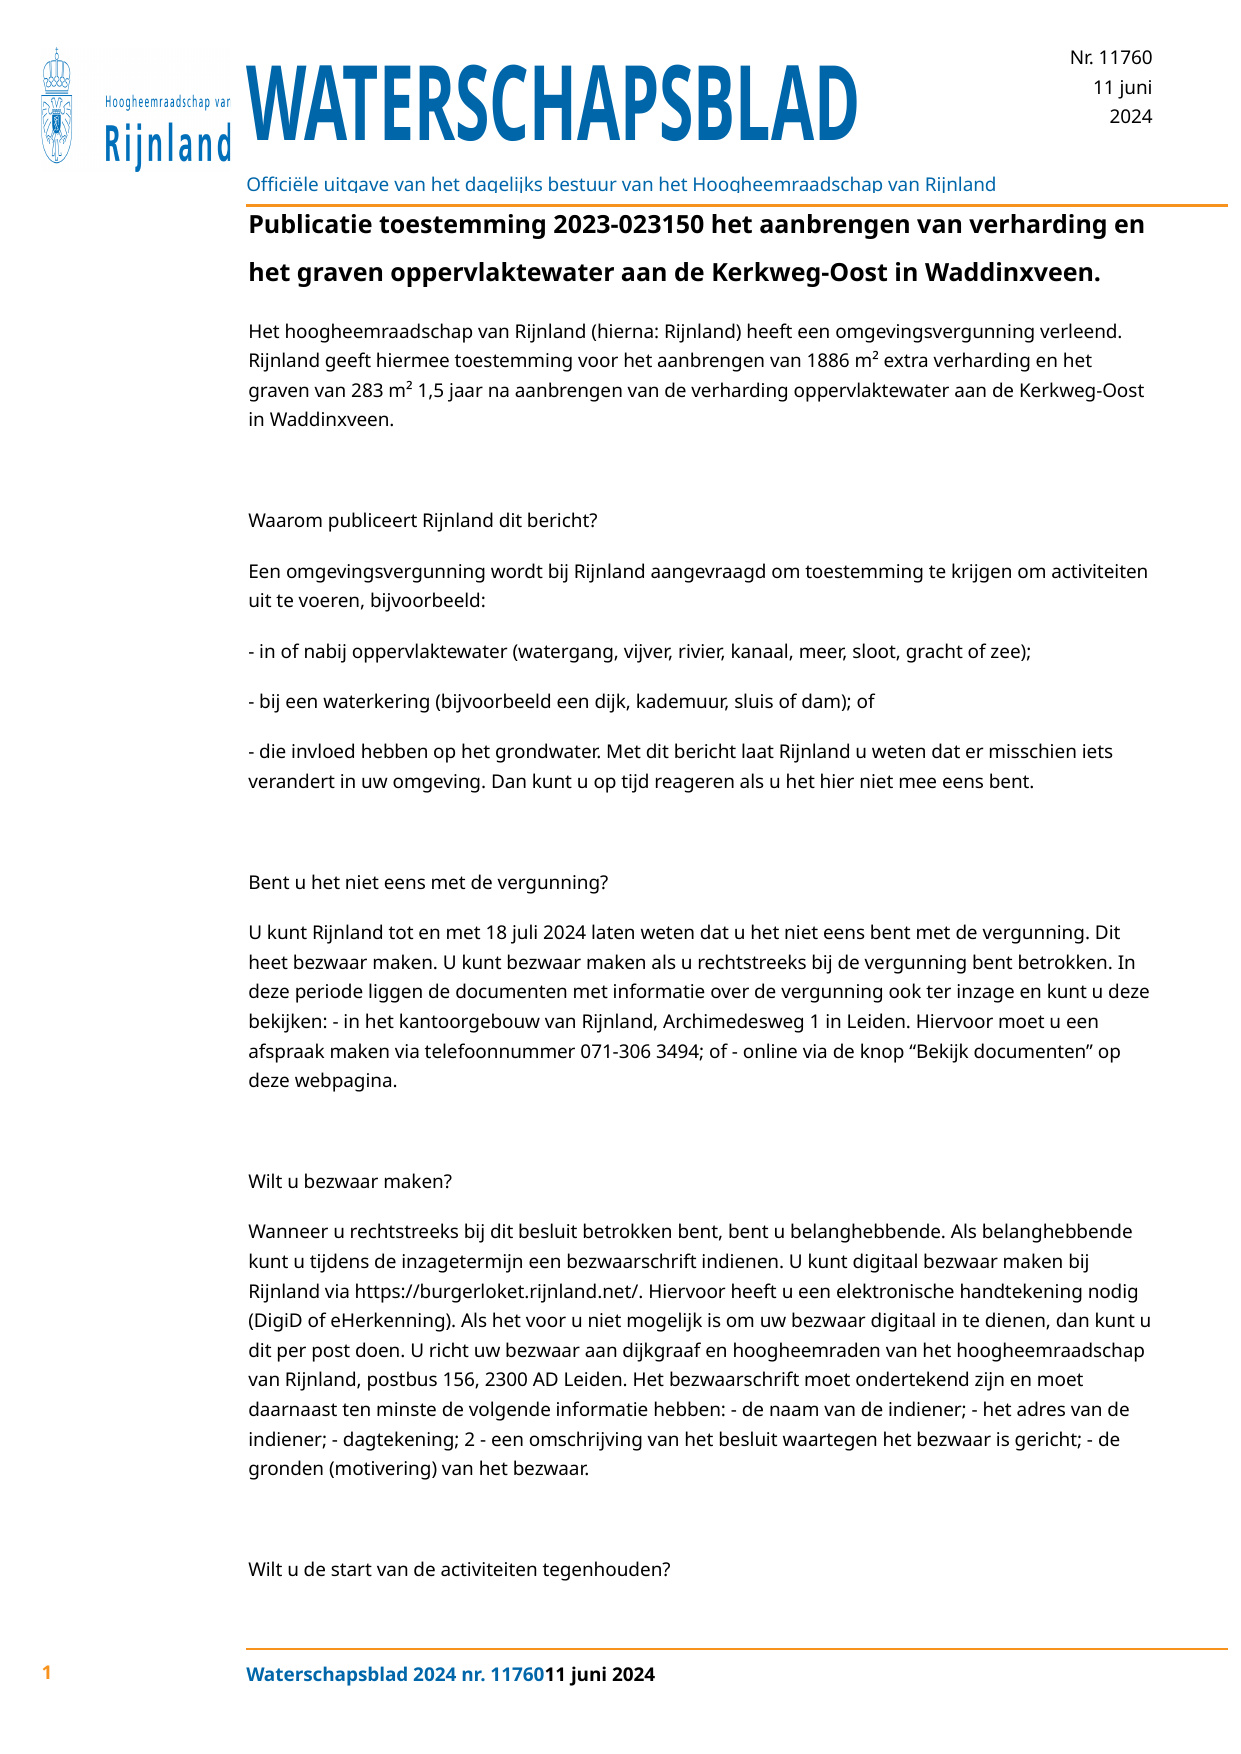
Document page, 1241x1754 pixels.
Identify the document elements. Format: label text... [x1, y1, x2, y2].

text Wanneer u rechtstreeks bij dit besluit betrokken bent, bent u belanghebbende. Als belanghebbende kunt u tijdens de inzagetermijn een bezwaarschrift indienen. U kunt digitaal bezwaar maken bij Rijnland via https://burgerloket.rijnland.net/. Hiervoor heeft u een elektronische handtekening nodig (DigiD of eHerkenning). Als het voor u niet mogelijk is om uw bezwaar digitaal in te dienen, dan kunt u dit per post doen. U richt uw bezwaar aan dijkgraaf en hoogheemraden van het hoogheemraadschap van Rijnland, postbus 156, 2300 AD Leiden. Het bezwaarschrift moet ondertekend zijn en moet daarnaast ten minste de volgende informatie hebben: - de naam van de indiener; - het adres van de indiener; - dagtekening; 2 - een omschrijving van het besluit waartegen het bezwaar is gericht; - de gronden (motivering) van het bezwaar. [248, 1219, 1152, 1481]
text - bij een waterkering (bijvoorbeeld een dijk, kademuur, sluis of dam); of [248, 688, 1152, 714]
picture [41, 47, 231, 172]
text U kunt Rijnland tot en met 18 juli 2024 laten weten dat u het niet eens bent met de vergunning. Dit heet bezwaar maken. U kunt bezwaar maken als u rechtstreeks bij de vergunning bent betrokken. In deze periode liggen de documenten met informatie over de vergunning ook ter inzage en kunt u deze bekijken: - in het kantoorgebouw van Rijnland, Archimedesweg 1 in Leiden. Hiervoor moet u een afspraak maken via telefoonnummer 071-306 3494; of - online via de knop “Bekijk documenten” op deze webpagina. [248, 919, 1152, 1093]
text Waarom publiceert Rijnland dit bericht? [248, 507, 1152, 533]
text - in of nabij oppervlaktewater (watergang, vijver, rivier, kanaal, meer, sloot, gracht of zee); [248, 638, 1152, 664]
text - die invloed hebben op het grondwater. Met dit bericht laat Rijnland u weten dat er misschien iets verandert in uw omgeving. Dan kunt u op tijd reageren als u het hier niet mee eens bent. [248, 739, 1152, 794]
text Wilt u bezwaar maken? [248, 1168, 1152, 1194]
text Een omgevingsvergunning wordt bij Rijnland aangevraagd om toestemming te krijgen om activiteiten uit te voeren, bijvoorbeeld: [248, 558, 1152, 613]
text Bent u het niet eens met de vergunning? [248, 869, 1152, 895]
text Publicatie toestemming 2023-023150 het aanbrengen van verharding en het graven oppervlaktewater aan de Kerkweg-Oost in Waddinxveen. [248, 207, 1152, 288]
text Het hoogheemraadschap van Rijnland (hierna: Rijnland) heeft een omgevingsvergunning verleend. Rijnland geeft hiermee toestemming voor het aanbrengen van 1886 m² extra verharding en het graven van 283 m² 1,5 jaar na aanbrengen van de verharding oppervlaktewater aan de Kerkweg-Oost in Waddinxveen. [248, 318, 1152, 432]
text Wilt u de start van de activiteiten tegenhouden? [248, 1556, 1152, 1582]
